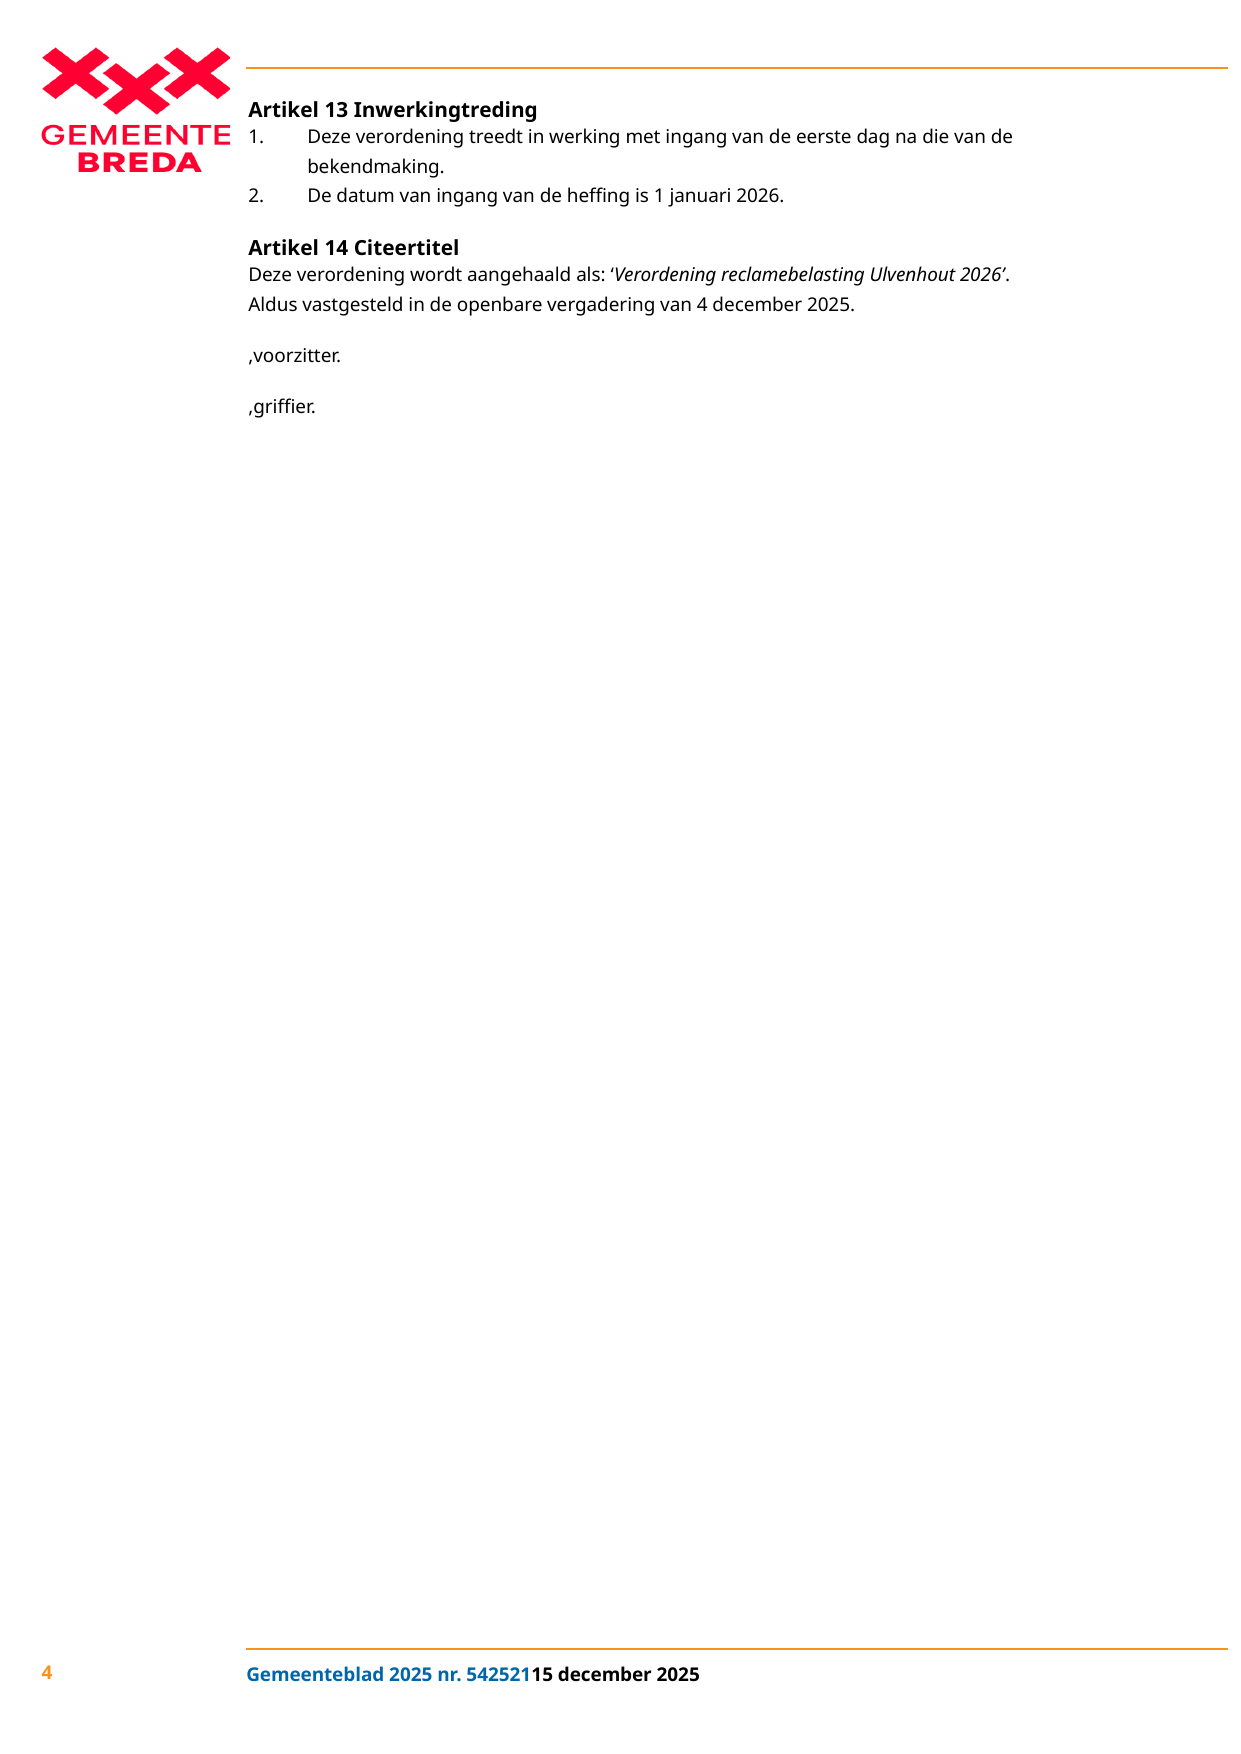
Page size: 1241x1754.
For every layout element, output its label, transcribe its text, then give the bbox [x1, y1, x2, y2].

text Artikel 13 Inwerkingtreding [248, 95, 1152, 123]
text ,griffier. [248, 394, 1152, 419]
text Artikel 14 Citeertitel [248, 233, 1152, 261]
text Deze verordening wordt aangehaald als: ‘Verordening reclamebelasting Ulvenhout 2026’. [248, 261, 1152, 287]
list De datum van ingang van de heffing is 1 januari 2026. [248, 182, 1152, 208]
list Deze verordening treedt in werking met ingang van de eerste dag na die van de bekendmaking. [248, 123, 1152, 178]
text Aldus vastgesteld in de openbare vergadering van 4 december 2025. [248, 291, 1152, 317]
text ,voorzitter. [248, 342, 1152, 368]
picture [41, 47, 231, 172]
